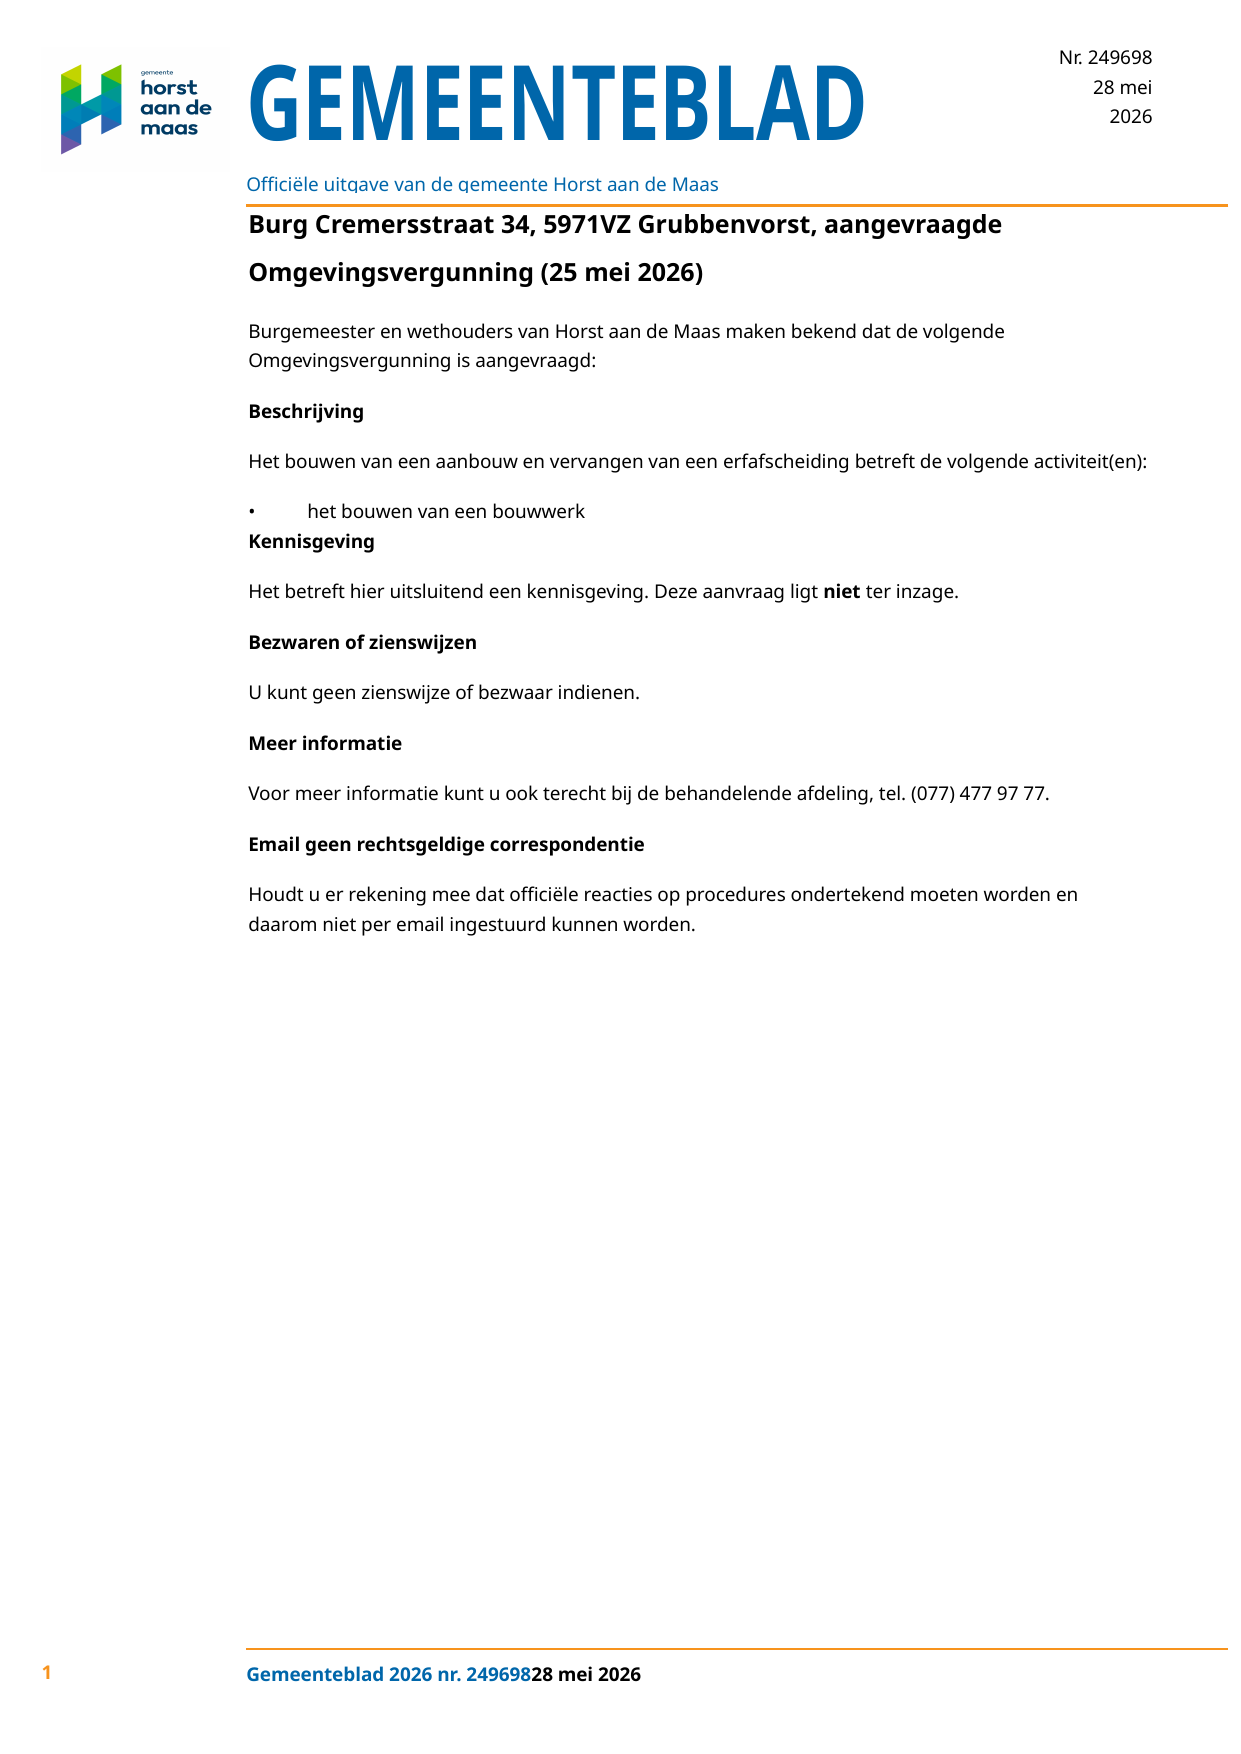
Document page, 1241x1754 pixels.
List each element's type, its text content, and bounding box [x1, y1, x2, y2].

text Het betreft hier uitsluitend een kennisgeving. Deze aanvraag ligt niet ter inzage. [248, 579, 1152, 604]
text Het bouwen van een aanbouw en vervangen van een erfafscheiding betreft de volgende activiteit(en): [248, 448, 1152, 474]
text Voor meer informatie kunt u ook terecht bij de behandelende afdeling, tel. (077) 477 97 77. [248, 780, 1152, 806]
text Houdt u er rekening mee dat officiële reacties op procedures ondertekend moeten worden en daarom niet per email ingestuurd kunnen worden. [248, 881, 1152, 937]
text Beschrijving [248, 398, 1152, 424]
text Email geen rechtsgeldige correspondentie [248, 831, 1152, 857]
text Bezwaren of zienswijzen [248, 629, 1152, 655]
text Burg Cremersstraat 34, 5971VZ Grubbenvorst, aangevraagde Omgevingsvergunning (25 mei 2026) [248, 207, 1152, 288]
text U kunt geen zienswijze of bezwaar indienen. [248, 679, 1152, 705]
text Meer informatie [248, 730, 1152, 756]
picture [41, 47, 231, 172]
text Kennisgeving [248, 528, 1152, 554]
text Burgemeester en wethouders van Horst aan de Maas maken bekend dat de volgende Omgevingsvergunning is aangevraagd: [248, 318, 1152, 373]
list het bouwen van een bouwwerk [248, 499, 1152, 524]
